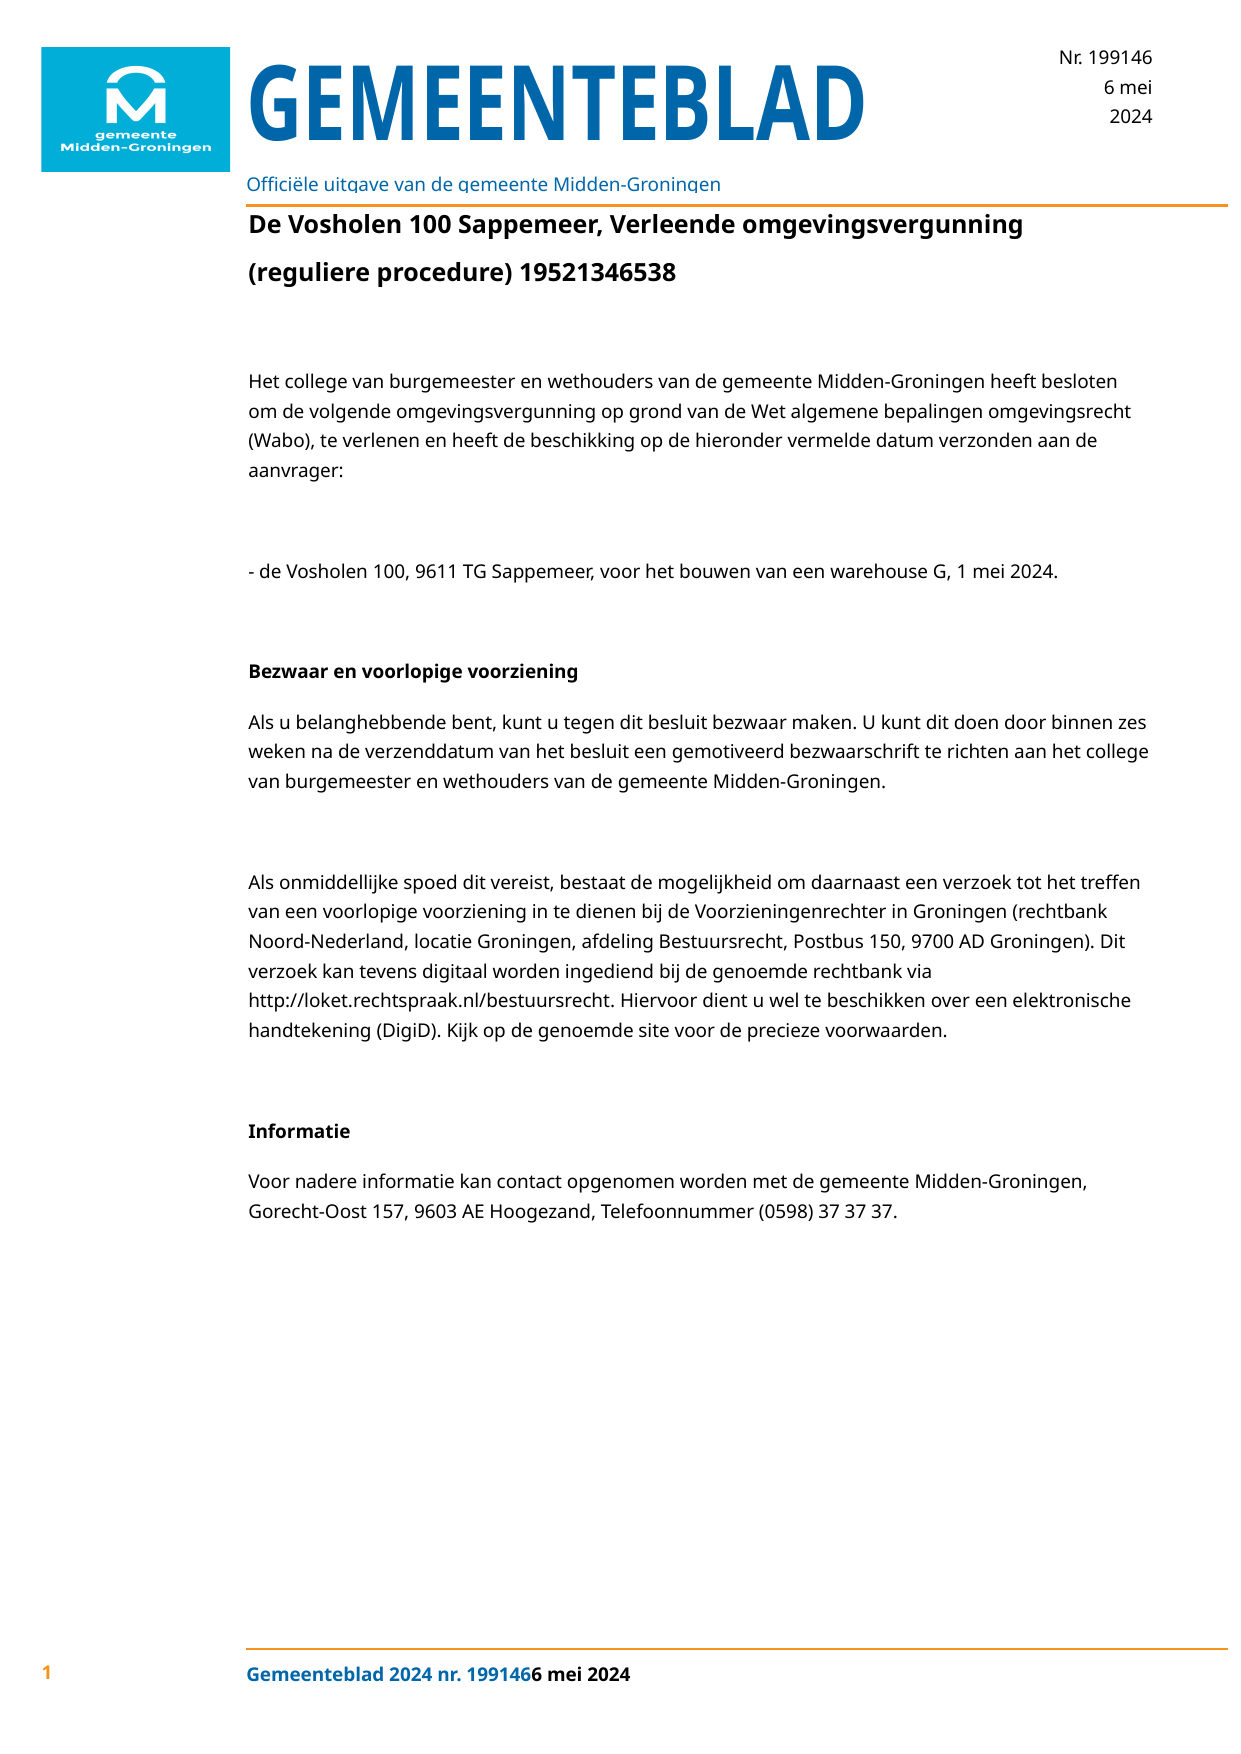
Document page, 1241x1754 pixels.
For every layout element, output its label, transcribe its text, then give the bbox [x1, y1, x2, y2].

text Als onmiddellijke spoed dit vereist, bestaat de mogelijkheid om daarnaast een verzoek tot het treffen van een voorlopige voorziening in te dienen bij de Voorzieningenrechter in Groningen (rechtbank Noord-Nederland, locatie Groningen, afdeling Bestuursrecht, Postbus 150, 9700 AD Groningen). Dit verzoek kan tevens digitaal worden ingediend bij de genoemde rechtbank via http://loket.rechtspraak.nl/bestuursrecht. Hiervoor dient u wel te beschikken over een elektronische handtekening (DigiD). Kijk op de genoemde site voor de precieze voorwaarden. [248, 869, 1152, 1043]
picture [107, 89, 165, 122]
picture [184, 146, 190, 153]
text De Vosholen 100 Sappemeer, Verleende omgevingsvergunning (reguliere procedure) 19521346538 [248, 207, 1152, 288]
text Als u belanghebbende bent, kunt u tegen dit besluit bezwaar maken. U kunt dit doen door binnen zes weken na de verzenddatum van het besluit een gemotiveerd bezwaarschrift te richten aan het college van burgemeester en wethouders van de gemeente Midden-Groningen. [248, 709, 1152, 794]
picture [108, 66, 164, 82]
text Het college van burgemeester en wethouders van de gemeente Midden-Groningen heeft besloten om de volgende omgevingsvergunning op grond van de Wet algemene bepalingen omgevingsrecht (Wabo), te verlenen en heeft de beschikking op de hieronder vermelde datum verzonden aan de aanvrager: [248, 368, 1152, 483]
text Informatie [248, 1118, 1152, 1144]
text Voor nadere informatie kan contact opgenomen worden met de gemeente Midden-Groningen, Gorecht-Oost 157, 9603 AE Hoogezand, Telefoonnummer (0598) 37 37 37. [248, 1168, 1152, 1224]
text Bezwaar en voorlopige voorziening [248, 659, 1152, 684]
text - de Vosholen 100, 9611 TG Sappemeer, voor het bouwen van een warehouse G, 1 mei 2024. [248, 558, 1152, 584]
